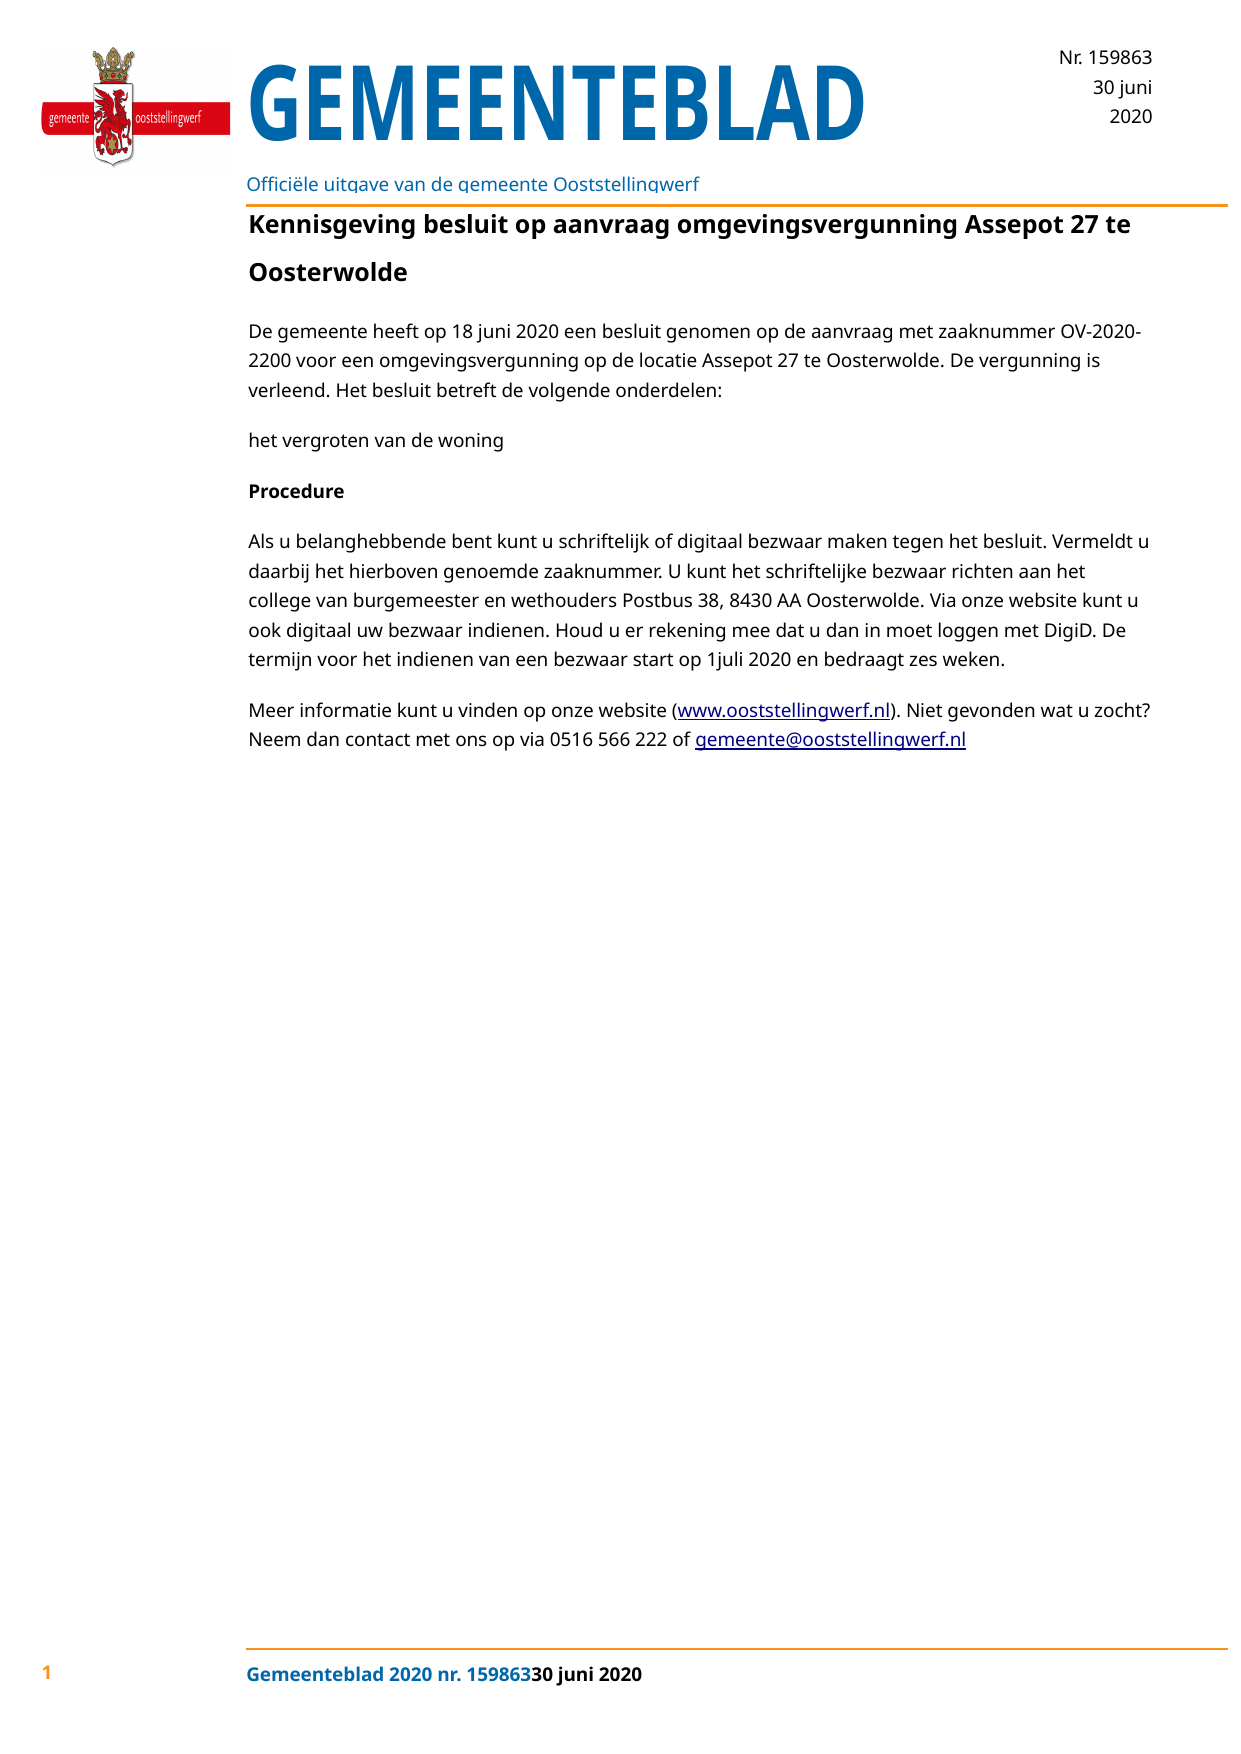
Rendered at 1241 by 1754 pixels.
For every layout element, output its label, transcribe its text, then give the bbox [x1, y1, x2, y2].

text het vergroten van de woning [248, 427, 1152, 453]
text Procedure [248, 478, 1152, 504]
text Meer informatie kunt u vinden op onze website (www.ooststellingwerf.nl). Niet gevonden wat u zocht? Neem dan contact met ons op via 0516 566 222 of gemeente@ooststellingwerf.nl [248, 697, 1152, 752]
text Kennisgeving besluit op aanvraag omgevingsvergunning Assepot 27 te Oosterwolde [248, 207, 1152, 288]
picture [41, 47, 231, 172]
text Als u belanghebbende bent kunt u schriftelijk of digitaal bezwaar maken tegen het besluit. Vermeldt u daarbij het hierboven genoemde zaaknummer. U kunt het schriftelijke bezwaar richten aan het college van burgemeester en wethouders Postbus 38, 8430 AA Oosterwolde. Via onze website kunt u ook digitaal uw bezwaar indienen. Houd u er rekening mee dat u dan in moet loggen met DigiD. De termijn voor het indienen van een bezwaar start op 1juli 2020 en bedraagt zes weken. [248, 528, 1152, 672]
text De gemeente heeft op 18 juni 2020 een besluit genomen op de aanvraag met zaaknummer OV-2020-2200 voor een omgevingsvergunning op de locatie Assepot 27 te Oosterwolde. De vergunning is verleend. Het besluit betreft de volgende onderdelen: [248, 318, 1152, 403]
